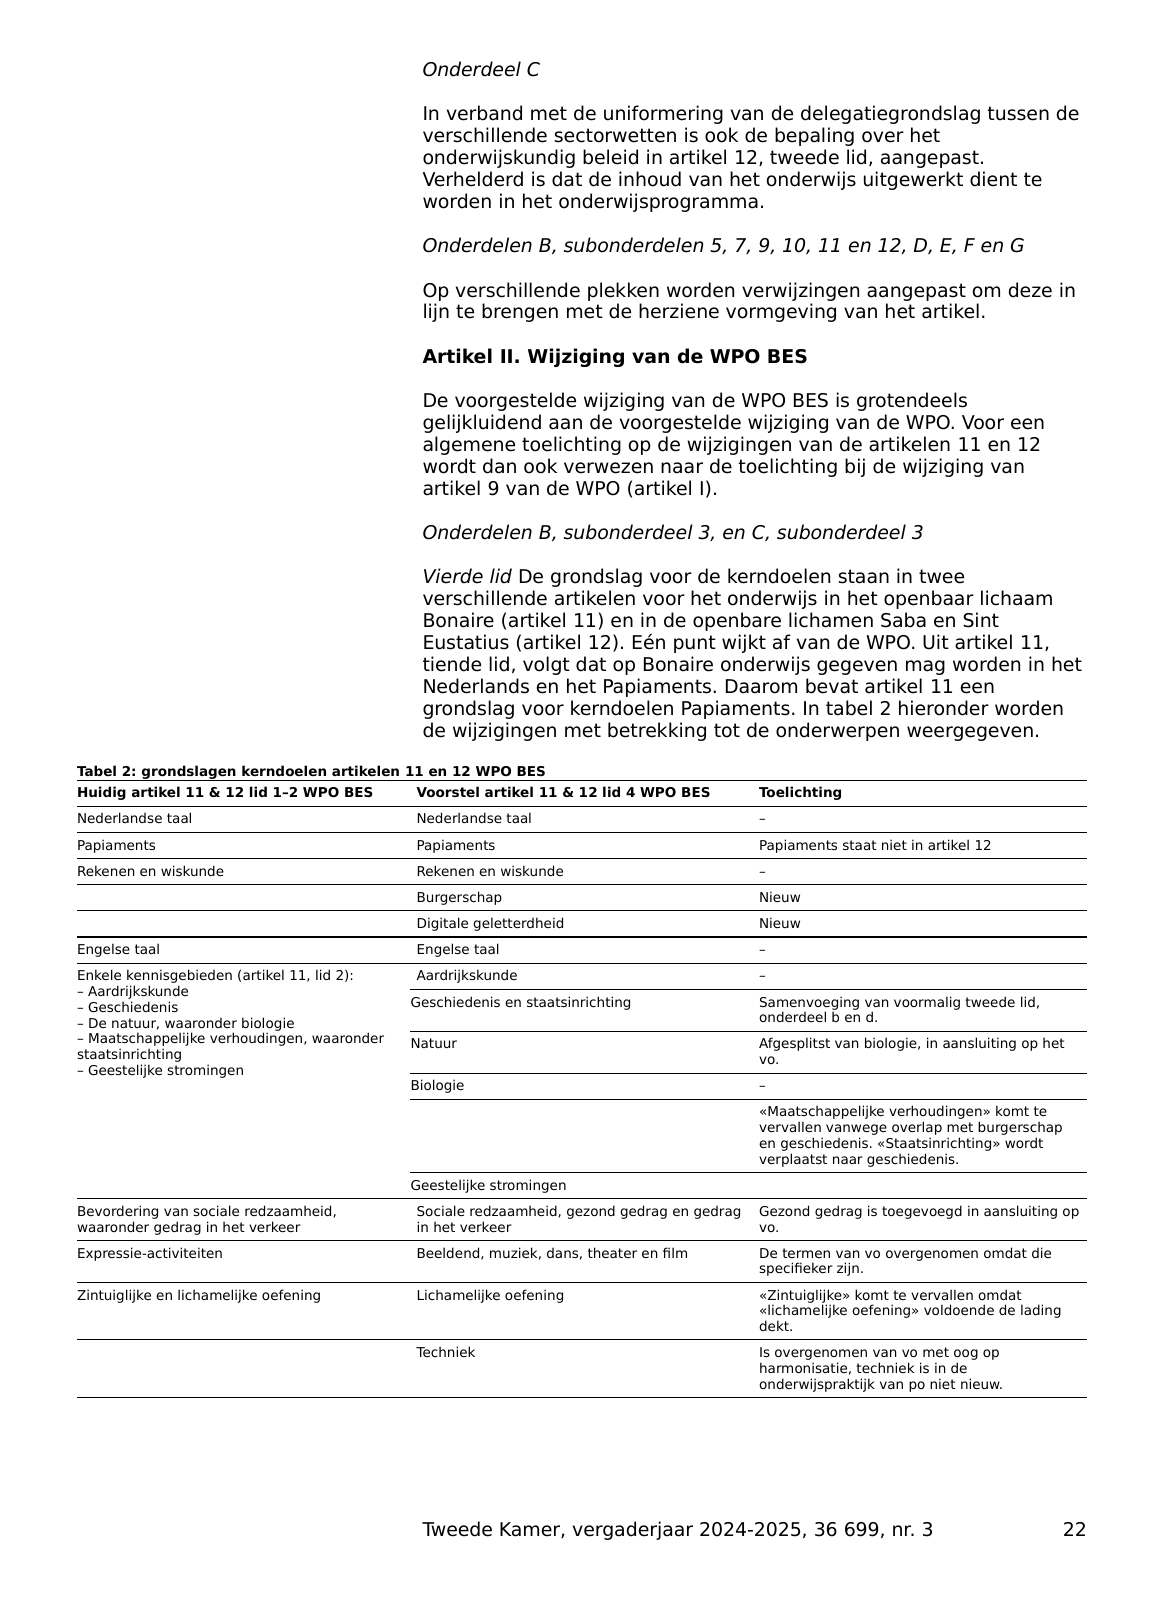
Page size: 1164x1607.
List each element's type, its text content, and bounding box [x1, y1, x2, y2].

table_cell Expressie-activiteiten [77, 1241, 410, 1282]
text Vierde lid De grondslag voor de kerndoelen staan in twee verschillende artikelen voor het onderwijs in het openbaar lichaam Bonaire (artikel 11) en in de openbare lichamen Saba en Sint Eustatius (artikel 12). Eén punt wijkt af van de WPO. Uit artikel 11, tiende lid, volgt dat op Bonaire onderwijs gegeven mag worden in het Nederlands en het Papiaments. Daarom bevat artikel 11 een grondslag voor kerndoelen Papiaments. In tabel 2 hieronder worden de wijzigingen met betrekking tot de onderwerpen weergegeven. [422, 566, 1087, 742]
table_cell Enkele kennisgebieden (artikel 11, lid 2): – Aardrijkskunde – Geschiedenis – De natuur, waaronder biologie – Maatschappelijke verhoudingen, waaronder staatsinrichting – Geestelijke stromingen [77, 964, 410, 1198]
table_cell – [753, 859, 1087, 884]
table_header Tabel 2: grondslagen kerndoelen artikelen 11 en 12 WPO BES [77, 764, 1087, 779]
table_cell «Zintuiglijke» komt te vervallen omdat «lichamelijke oefening» voldoende de lading dekt. [753, 1283, 1087, 1339]
table_cell [77, 911, 410, 936]
subtitle Onderdelen B, subonderdeel 3, en C, subonderdeel 3 [422, 522, 1087, 544]
table_cell [753, 1173, 1087, 1198]
table_cell Techniek [410, 1340, 753, 1397]
text De voorgestelde wijziging van de WPO BES is grotendeels gelijkluidend aan de voorgestelde wijziging van de WPO. Voor een algemene toelichting op de wijzigingen van de artikelen 11 en 12 wordt dan ook verwezen naar de toelichting bij de wijziging van artikel 9 van de WPO (artikel I). [422, 390, 1087, 500]
table_cell Gezond gedrag is toegevoegd in aansluiting op vo. [753, 1199, 1087, 1240]
table_cell Lichamelijke oefening [410, 1283, 753, 1339]
table_cell Engelse taal [77, 938, 410, 962]
table_cell [77, 885, 410, 910]
table_cell Samenvoeging van voormalig tweede lid, onderdeel b en d. [753, 990, 1087, 1031]
table_cell [77, 1340, 410, 1397]
table_cell Papiaments [410, 833, 753, 858]
table_cell Geschiedenis en staatsinrichting [410, 990, 753, 1031]
subtitle Onderdeel C [422, 59, 1087, 81]
table_cell – [753, 807, 1087, 832]
table_cell – [753, 964, 1087, 989]
table_cell Huidig artikel 11 & 12 lid 1–2 WPO BES [77, 781, 410, 806]
table_cell Burgerschap [410, 885, 753, 910]
table_cell De termen van vo overgenomen omdat die specifieker zijn. [753, 1241, 1087, 1282]
subtitle Onderdelen B, subonderdelen 5, 7, 9, 10, 11 en 12, D, E, F en G [422, 235, 1087, 257]
table_cell Zintuiglijke en lichamelijke oefening [77, 1283, 410, 1339]
table_cell Nederlandse taal [77, 807, 410, 832]
text Op verschillende plekken worden verwijzingen aangepast om deze in lijn te brengen met de herziene vormgeving van het artikel. [422, 279, 1087, 323]
table_cell Nederlandse taal [410, 807, 753, 832]
table_cell [410, 1100, 753, 1172]
text In verband met de uniformering van de delegatiegrondslag tussen de verschillende sectorwetten is ook de bepaling over het onderwijskundig beleid in artikel 12, tweede lid, aangepast. Verhelderd is dat de inhoud van het onderwijs uitgewerkt dient te worden in het onderwijsprogramma. [422, 103, 1087, 213]
table_cell Papiaments [77, 833, 410, 858]
table_cell Rekenen en wiskunde [77, 859, 410, 884]
table_cell – [753, 938, 1087, 962]
table_cell Nieuw [753, 911, 1087, 936]
table_cell Is overgenomen van vo met oog op harmonisatie, techniek is in de onderwijspraktijk van po niet nieuw. [753, 1340, 1087, 1397]
table_cell Engelse taal [410, 938, 753, 962]
table_cell Bevordering van sociale redzaamheid, waaronder gedrag in het verkeer [77, 1199, 410, 1240]
table_cell Papiaments staat niet in artikel 12 [753, 833, 1087, 858]
table_cell Rekenen en wiskunde [410, 859, 753, 884]
table_cell Natuur [410, 1032, 753, 1072]
table_cell – [753, 1074, 1087, 1098]
table_cell Aardrijkskunde [410, 964, 753, 989]
table_cell Sociale redzaamheid, gezond gedrag en gedrag in het verkeer [410, 1199, 753, 1240]
table_cell Voorstel artikel 11 & 12 lid 4 WPO BES [410, 781, 753, 806]
table_cell Biologie [410, 1074, 753, 1098]
table_cell Geestelijke stromingen [410, 1173, 753, 1198]
table_cell Afgesplitst van biologie, in aansluiting op het vo. [753, 1032, 1087, 1072]
table_cell Toelichting [753, 781, 1087, 806]
table_cell «Maatschappelijke verhoudingen» komt te vervallen vanwege overlap met burgerschap en geschiedenis. «Staatsinrichting» wordt verplaatst naar geschiedenis. [753, 1100, 1087, 1172]
table_cell Beeldend, muziek, dans, theater en film [410, 1241, 753, 1282]
table_cell Nieuw [753, 885, 1087, 910]
table_cell Digitale geletterdheid [410, 911, 753, 936]
subtitle Artikel II. Wijziging van de WPO BES [422, 346, 1087, 368]
